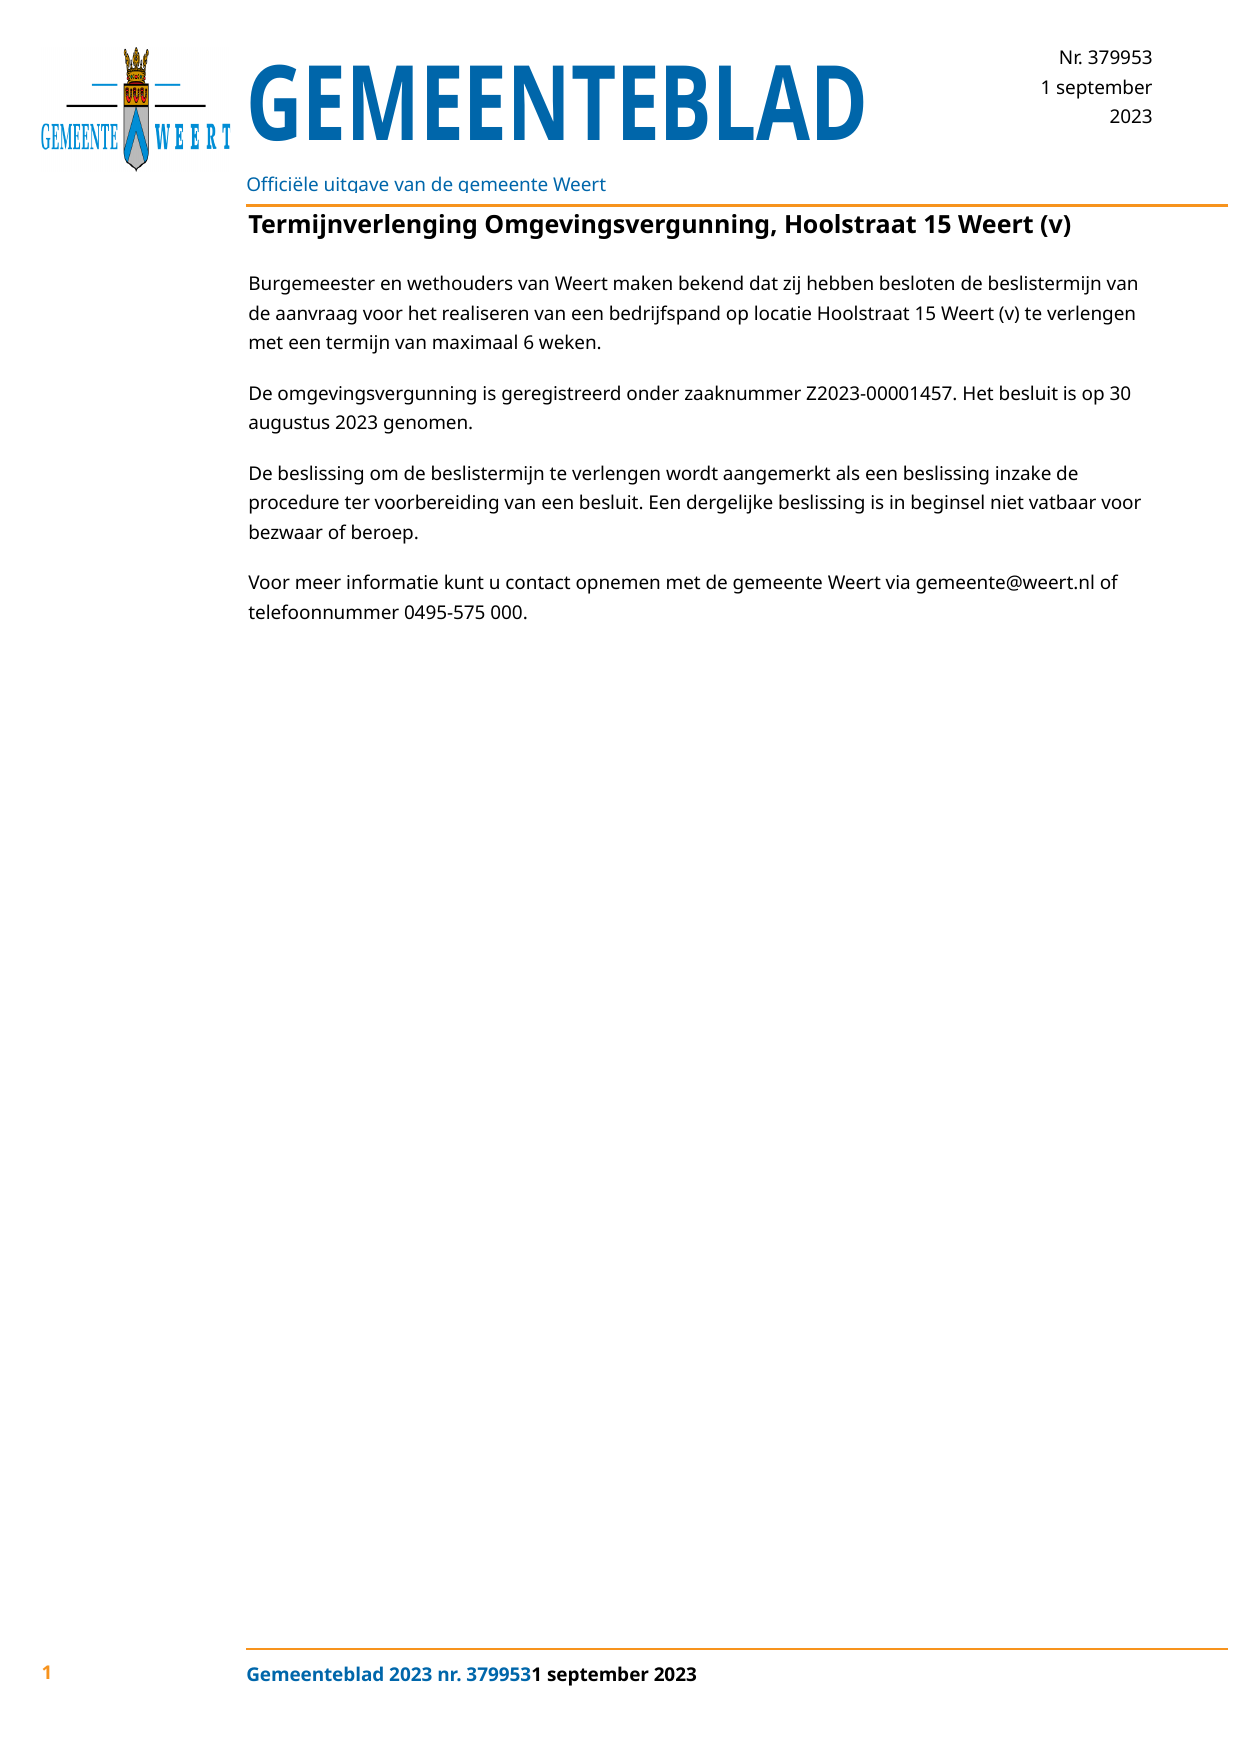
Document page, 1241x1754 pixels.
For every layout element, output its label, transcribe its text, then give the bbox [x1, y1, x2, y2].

text De omgevingsvergunning is geregistreerd onder zaaknummer Z2023-00001457. Het besluit is op 30 augustus 2023 genomen. [248, 380, 1152, 435]
text De beslissing om de beslistermijn te verlengen wordt aangemerkt als een beslissing inzake de procedure ter voorbereiding van een besluit. Een dergelijke beslissing is in beginsel niet vatbaar voor bezwaar of beroep. [248, 460, 1152, 545]
text Burgemeester en wethouders van Weert maken bekend dat zij hebben besloten de beslistermijn van de aanvraag voor het realiseren van een bedrijfspand op locatie Hoolstraat 15 Weert (v) te verlengen met een termijn van maximaal 6 weken. [248, 270, 1152, 355]
picture [41, 47, 231, 172]
text Voor meer informatie kunt u contact opnemen met de gemeente Weert via gemeente@weert.nl of telefoonnummer 0495-575 000. [248, 569, 1152, 625]
text Termijnverlenging Omgevingsvergunning, Hoolstraat 15 Weert (v) [248, 207, 1152, 241]
